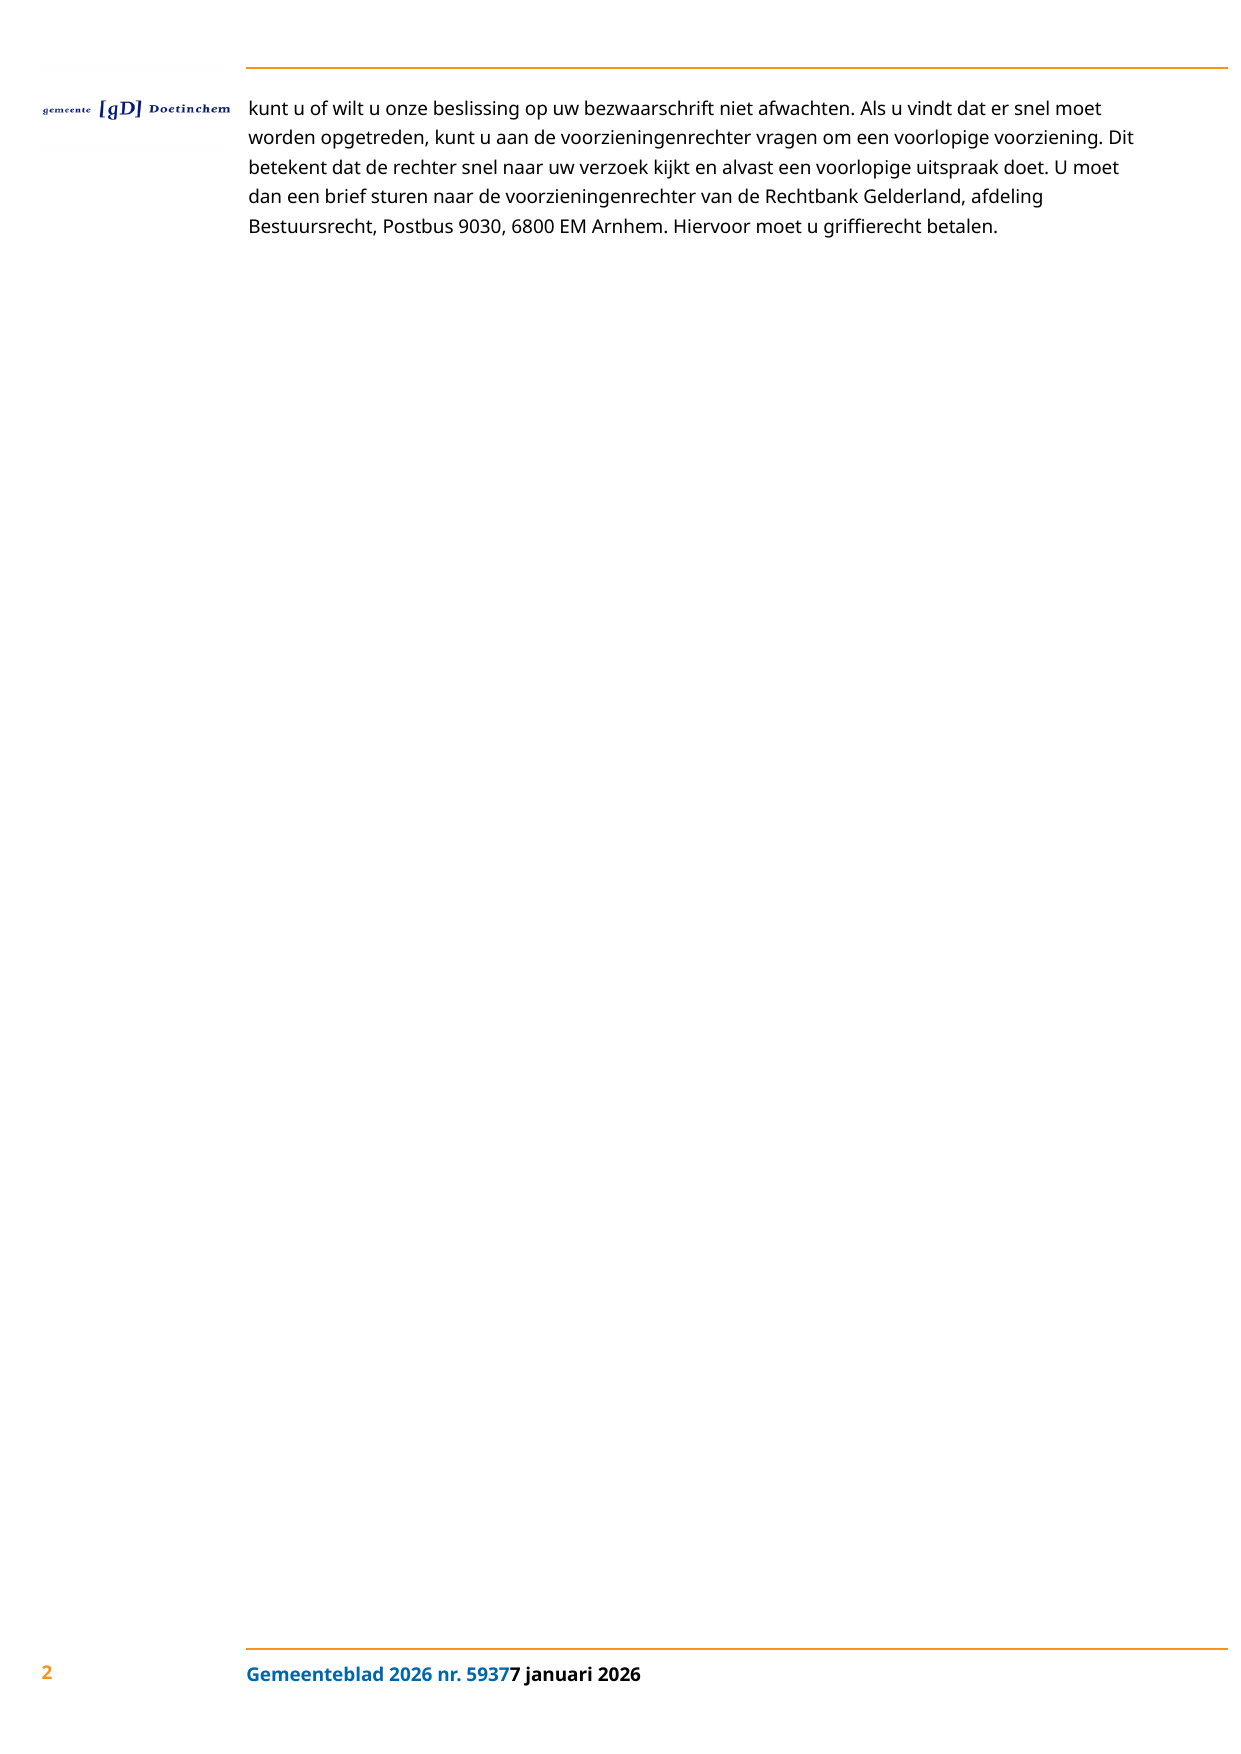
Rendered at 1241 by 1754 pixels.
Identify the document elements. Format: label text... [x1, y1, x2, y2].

picture [41, 47, 231, 172]
text kunt u of wilt u onze beslissing op uw bezwaarschrift niet afwachten. Als u vindt dat er snel moet worden opgetreden, kunt u aan de voorzieningenrechter vragen om een voorlopige voorziening. Dit betekent dat de rechter snel naar uw verzoek kijkt en alvast een voorlopige uitspraak doet. U moet dan een brief sturen naar de voorzieningenrechter van de Rechtbank Gelderland, afdeling Bestuursrecht, Postbus 9030, 6800 EM Arnhem. Hiervoor moet u griffierecht betalen. [248, 95, 1152, 239]
